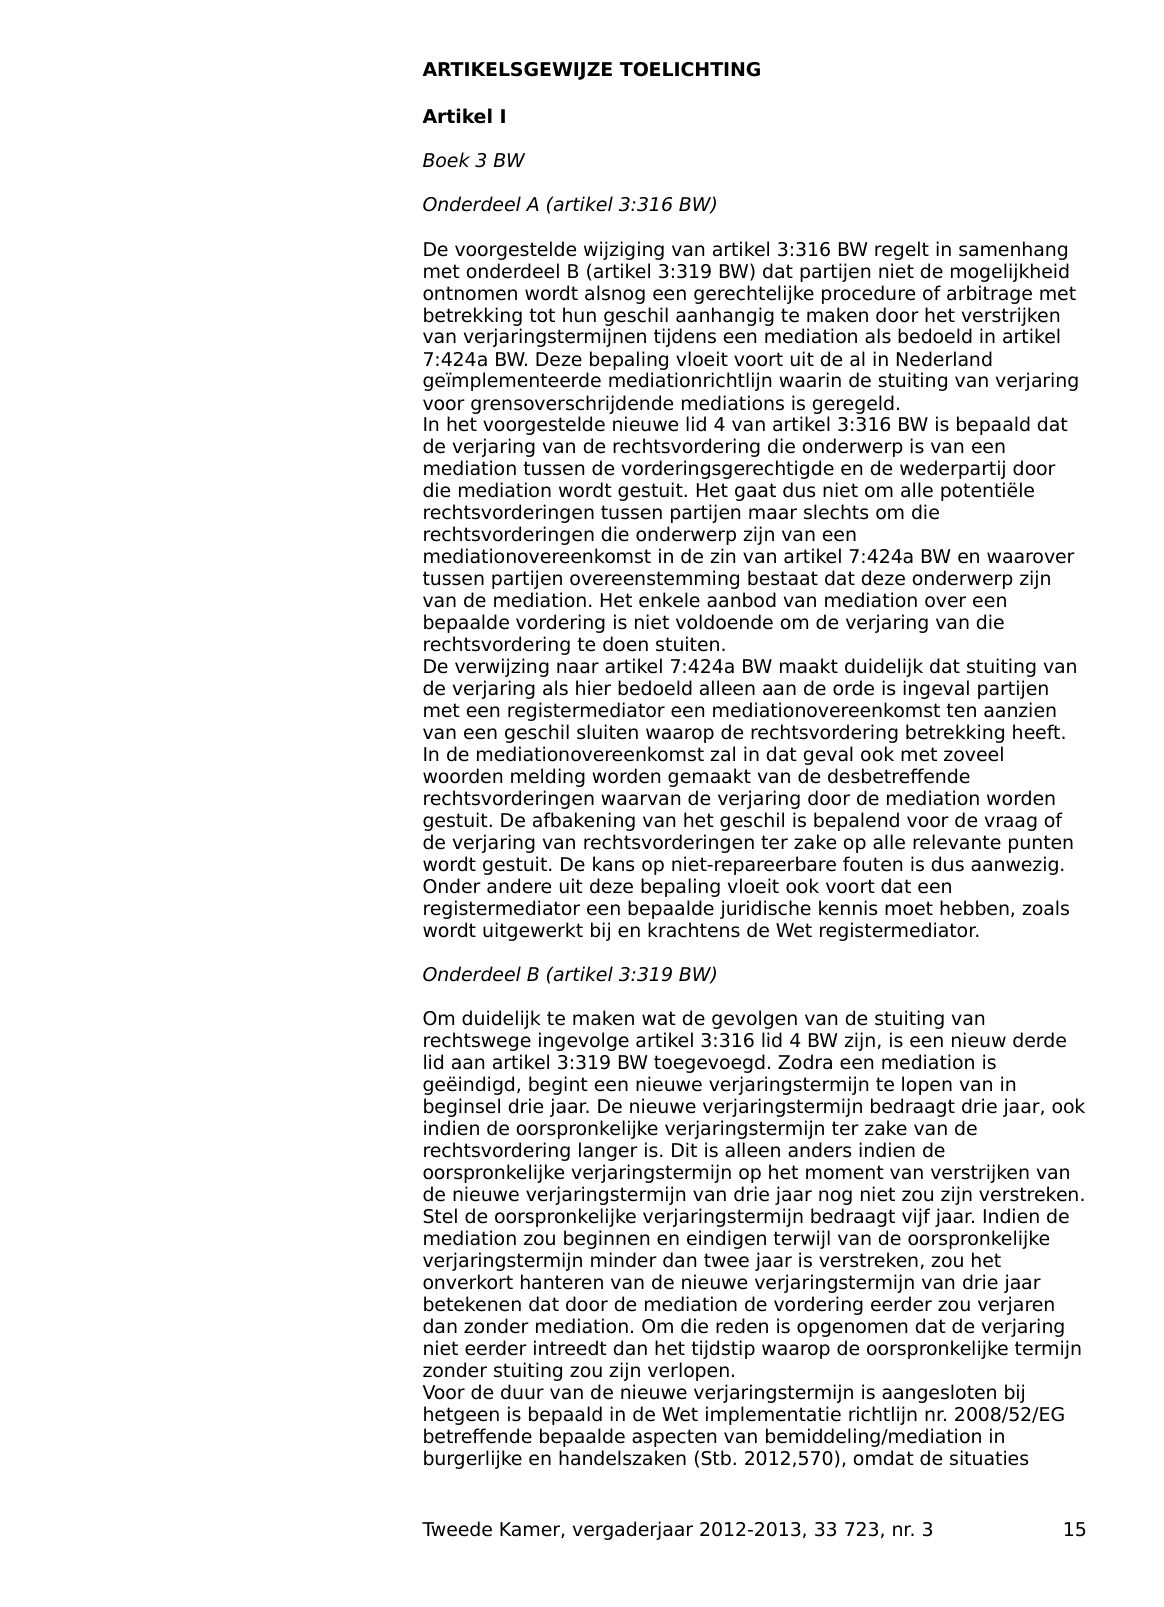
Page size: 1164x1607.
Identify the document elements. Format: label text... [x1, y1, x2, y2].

text De verwijzing naar artikel 7:424a BW maakt duidelijk dat stuiting van de verjaring als hier bedoeld alleen aan de orde is ingeval partijen met een registermediator een mediationovereenkomst ten aanzien van een geschil sluiten waarop de rechtsvordering betrekking heeft. In de mediationovereenkomst zal in dat geval ook met zoveel woorden melding worden gemaakt van de desbetreffende rechtsvorderingen waarvan de verjaring door de mediation worden gestuit. De afbakening van het geschil is bepalend voor de vraag of de verjaring van rechtsvorderingen ter zake op alle relevante punten wordt gestuit. De kans op niet-repareerbare fouten is dus aanwezig. Onder andere uit deze bepaling vloeit ook voort dat een registermediator een bepaalde juridische kennis moet hebben, zoals wordt uitgewerkt bij en krachtens de Wet registermediator. [422, 656, 1087, 942]
subtitle ARTIKELSGEWIJZE TOELICHTING [422, 59, 1087, 81]
text Om duidelijk te maken wat de gevolgen van de stuiting van rechtswege ingevolge artikel 3:316 lid 4 BW zijn, is een nieuw derde lid aan artikel 3:319 BW toegevoegd. Zodra een mediation is geëindigd, begint een nieuwe verjaringstermijn te lopen van in beginsel drie jaar. De nieuwe verjaringstermijn bedraagt drie jaar, ook indien de oorspronkelijke verjaringstermijn ter zake van de rechtsvordering langer is. Dit is alleen anders indien de oorspronkelijke verjaringstermijn op het moment van verstrijken van de nieuwe verjaringstermijn van drie jaar nog niet zou zijn verstreken. Stel de oorspronkelijke verjaringstermijn bedraagt vijf jaar. Indien de mediation zou beginnen en eindigen terwijl van de oorspronkelijke verjaringstermijn minder dan twee jaar is verstreken, zou het onverkort hanteren van de nieuwe verjaringstermijn van drie jaar betekenen dat door de mediation de vordering eerder zou verjaren dan zonder mediation. Om die reden is opgenomen dat de verjaring niet eerder intreedt dan het tijdstip waarop de oorspronkelijke termijn zonder stuiting zou zijn verlopen. [422, 1008, 1087, 1382]
text De voorgestelde wijziging van artikel 3:316 BW regelt in samenhang met onderdeel B (artikel 3:319 BW) dat partijen niet de mogelijkheid ontnomen wordt alsnog een gerechtelijke procedure of arbitrage met betrekking tot hun geschil aanhangig te maken door het verstrijken van verjaringstermijnen tijdens een mediation als bedoeld in artikel 7:424a BW. Deze bepaling vloeit voort uit de al in Nederland geïmplementeerde mediationrichtlijn waarin de stuiting van verjaring voor grensoverschrijdende mediations is geregeld. [422, 238, 1087, 414]
subtitle Boek 3 BW [422, 150, 1087, 172]
text Voor de duur van de nieuwe verjaringstermijn is aangesloten bij hetgeen is bepaald in de Wet implementatie richtlijn nr. 2008/52/EG betreffende bepaalde aspecten van bemiddeling/mediation in burgerlijke en handelszaken (Stb. 2012,570), omdat de situaties [422, 1382, 1087, 1470]
text In het voorgestelde nieuwe lid 4 van artikel 3:316 BW is bepaald dat de verjaring van de rechtsvordering die onderwerp is van een mediation tussen de vorderingsgerechtigde en de wederpartij door die mediation wordt gestuit. Het gaat dus niet om alle potentiële rechtsvorderingen tussen partijen maar slechts om die rechtsvorderingen die onderwerp zijn van een mediationovereenkomst in de zin van artikel 7:424a BW en waarover tussen partijen overeenstemming bestaat dat deze onderwerp zijn van de mediation. Het enkele aanbod van mediation over een bepaalde vordering is niet voldoende om de verjaring van die rechtsvordering te doen stuiten. [422, 414, 1087, 656]
subtitle Onderdeel A (artikel 3:316 BW) [422, 194, 1087, 216]
subtitle Artikel I [422, 106, 1087, 128]
subtitle Onderdeel B (artikel 3:319 BW) [422, 964, 1087, 986]
